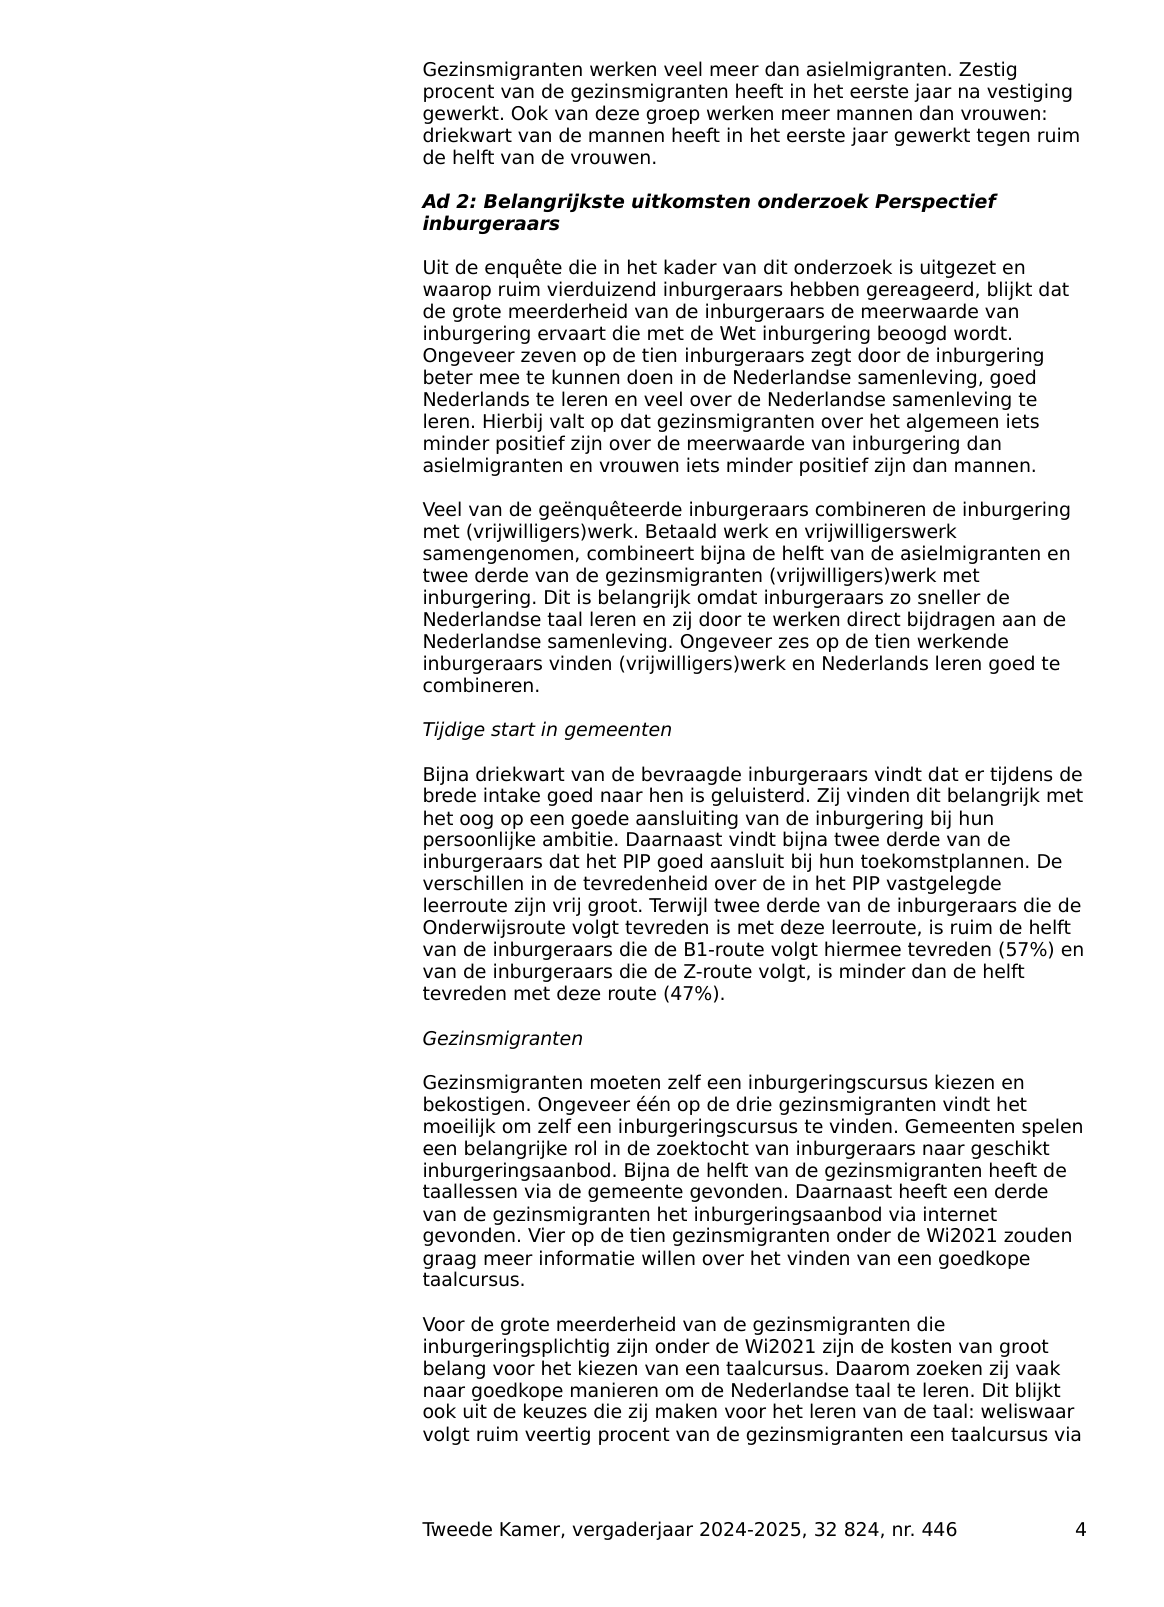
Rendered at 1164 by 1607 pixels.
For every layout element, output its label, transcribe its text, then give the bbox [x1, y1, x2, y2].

subtitle Ad 2: Belangrijkste uitkomsten onderzoek Perspectief inburgeraars [422, 191, 1087, 235]
subtitle Gezinsmigranten [422, 1027, 1087, 1049]
text Voor de grote meerderheid van de gezinsmigranten die inburgeringsplichtig zijn onder de Wi2021 zijn de kosten van groot belang voor het kiezen van een taalcursus. Daarom zoeken zij vaak naar goedkope manieren om de Nederlandse taal te leren. Dit blijkt ook uit de keuzes die zij maken voor het leren van de taal: weliswaar volgt ruim veertig procent van de gezinsmigranten een taalcursus via [422, 1313, 1087, 1445]
text Bijna driekwart van de bevraagde inburgeraars vindt dat er tijdens de brede intake goed naar hen is geluisterd. Zij vinden dit belangrijk met het oog op een goede aansluiting van de inburgering bij hun persoonlijke ambitie. Daarnaast vindt bijna twee derde van de inburgeraars dat het PIP goed aansluit bij hun toekomstplannen. De verschillen in de tevredenheid over de in het PIP vastgelegde leerroute zijn vrij groot. Terwijl twee derde van de inburgeraars die de Onderwijsroute volgt tevreden is met deze leerroute, is ruim de helft van de inburgeraars die de B1-route volgt hiermee tevreden (57%) en van de inburgeraars die de Z-route volgt, is minder dan de helft tevreden met deze route (47%). [422, 763, 1087, 1005]
text Gezinsmigranten moeten zelf een inburgeringscursus kiezen en bekostigen. Ongeveer één op de drie gezinsmigranten vindt het moeilijk om zelf een inburgeringscursus te vinden. Gemeenten spelen een belangrijke rol in de zoektocht van inburgeraars naar geschikt inburgeringsaanbod. Bijna de helft van de gezinsmigranten heeft de taallessen via de gemeente gevonden. Daarnaast heeft een derde van de gezinsmigranten het inburgeringsaanbod via internet gevonden. Vier op de tien gezinsmigranten onder de Wi2021 zouden graag meer informatie willen over het vinden van een goedkope taalcursus. [422, 1072, 1087, 1291]
text Uit de enquête die in het kader van dit onderzoek is uitgezet en waarop ruim vierduizend inburgeraars hebben gereageerd, blijkt dat de grote meerderheid van de inburgeraars de meerwaarde van inburgering ervaart die met de Wet inburgering beoogd wordt. Ongeveer zeven op de tien inburgeraars zegt door de inburgering beter mee te kunnen doen in de Nederlandse samenleving, goed Nederlands te leren en veel over de Nederlandse samenleving te leren. Hierbij valt op dat gezinsmigranten over het algemeen iets minder positief zijn over de meerwaarde van inburgering dan asielmigranten en vrouwen iets minder positief zijn dan mannen. [422, 257, 1087, 477]
text Gezinsmigranten werken veel meer dan asielmigranten. Zestig procent van de gezinsmigranten heeft in het eerste jaar na vestiging gewerkt. Ook van deze groep werken meer mannen dan vrouwen: driekwart van de mannen heeft in het eerste jaar gewerkt tegen ruim de helft van de vrouwen. [422, 59, 1087, 169]
text Veel van de geënquêteerde inburgeraars combineren de inburgering met (vrijwilligers)werk. Betaald werk en vrijwilligerswerk samengenomen, combineert bijna de helft van de asielmigranten en twee derde van de gezinsmigranten (vrijwilligers)werk met inburgering. Dit is belangrijk omdat inburgeraars zo sneller de Nederlandse taal leren en zij door te werken direct bijdragen aan de Nederlandse samenleving. Ongeveer zes op de tien werkende inburgeraars vinden (vrijwilligers)werk en Nederlands leren goed te combineren. [422, 499, 1087, 697]
subtitle Tijdige start in gemeenten [422, 719, 1087, 741]
